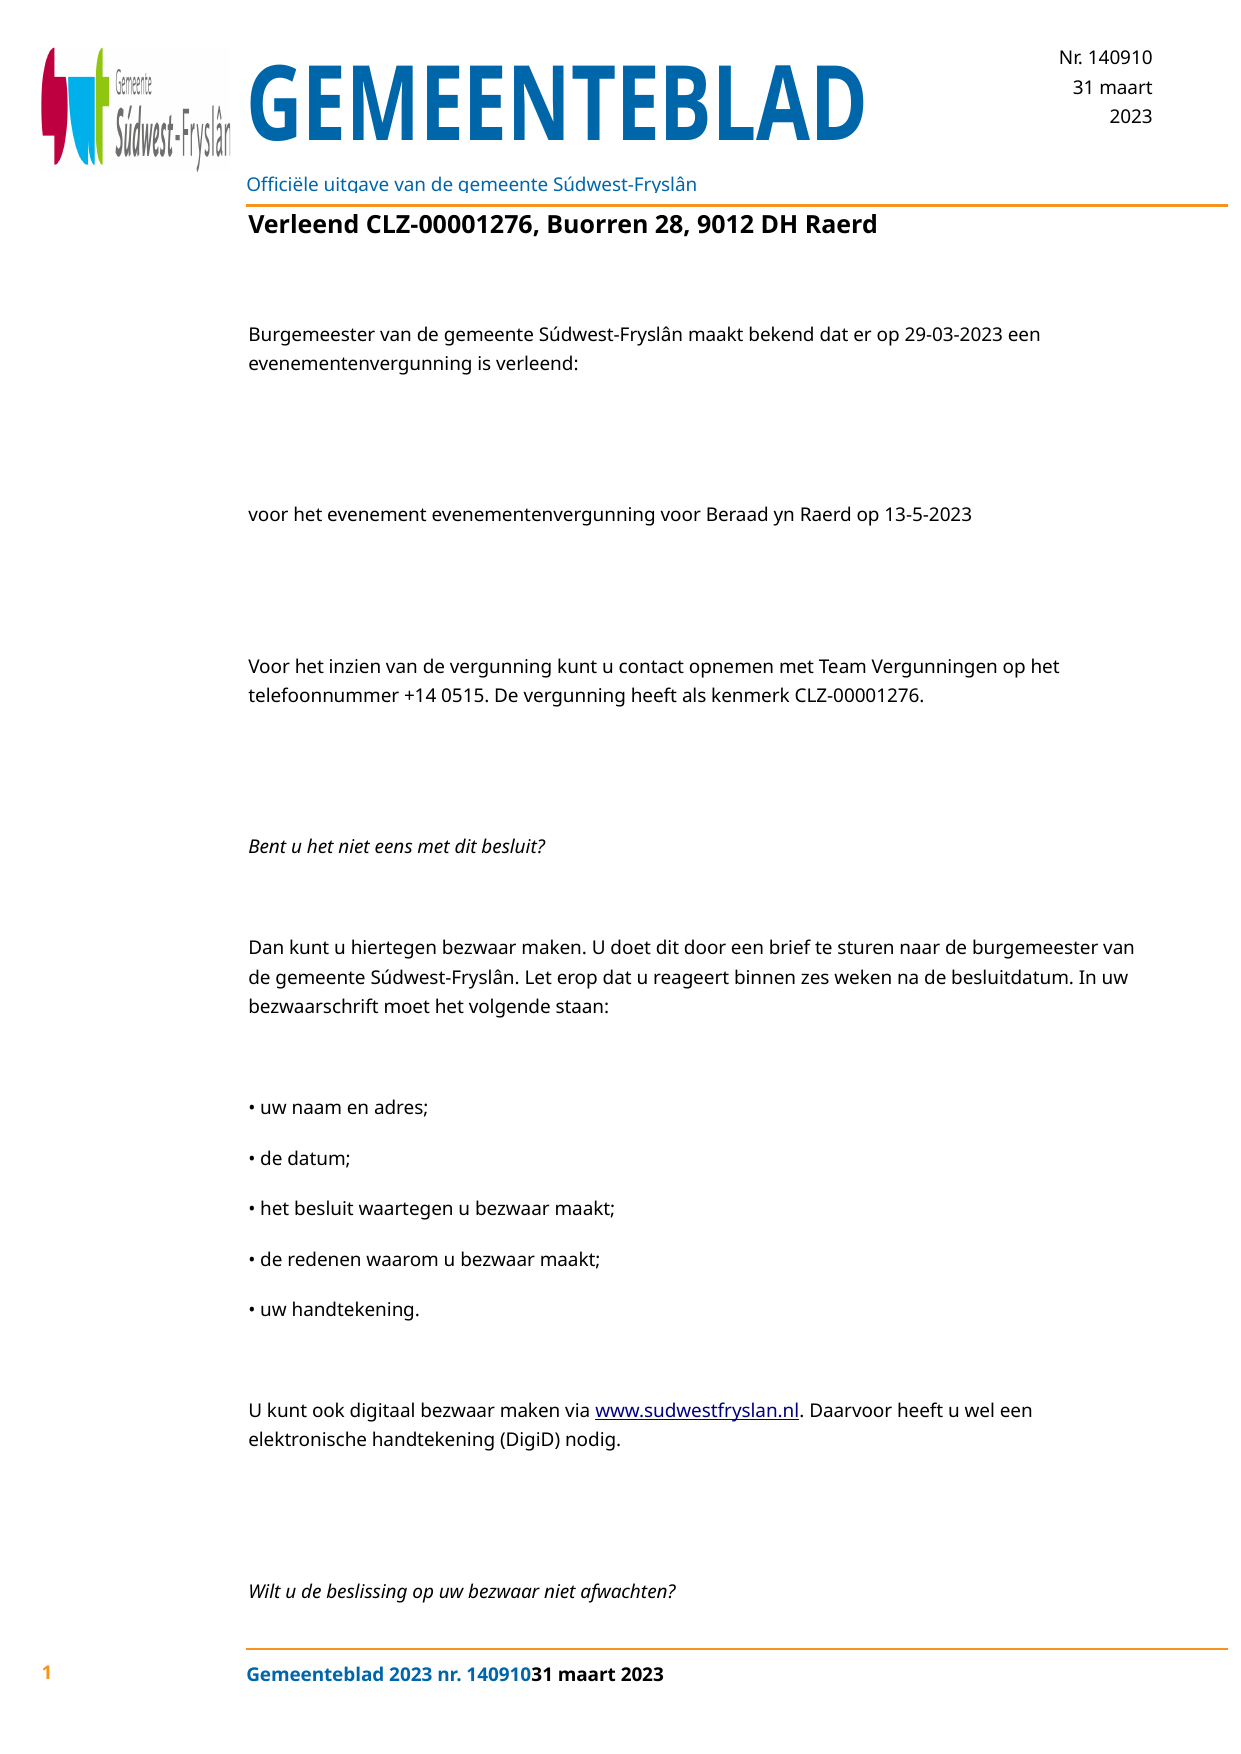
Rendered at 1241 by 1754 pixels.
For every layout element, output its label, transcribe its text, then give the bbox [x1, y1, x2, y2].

text Voor het inzien van de vergunning kunt u contact opnemen met Team Vergunningen op het telefoonnummer +14 0515. De vergunning heeft als kenmerk CLZ-00001276. [248, 653, 1152, 708]
text • het besluit waartegen u bezwaar maakt; [248, 1195, 1152, 1221]
text voor het evenement evenementenvergunning voor Beraad yn Raerd op 13-5-2023 [248, 502, 1152, 527]
text • uw naam en adres; [248, 1094, 1152, 1120]
text Bent u het niet eens met dit besluit? [248, 834, 1152, 859]
text Verleend CLZ-00001276, Buorren 28, 9012 DH Raerd [248, 207, 1152, 241]
text Wilt u de beslissing op uw bezwaar niet afwachten? [248, 1578, 1152, 1603]
text Burgemeester van de gemeente Súdwest-Fryslân maakt bekend dat er op 29-03-2023 een evenementenvergunning is verleend: [248, 321, 1152, 376]
text • de redenen waarom u bezwaar maakt; [248, 1246, 1152, 1271]
text • uw handtekening. [248, 1296, 1152, 1322]
text Dan kunt u hiertegen bezwaar maken. U doet dit door een brief te sturen naar de burgemeester van de gemeente Súdwest-Fryslân. Let erop dat u reageert binnen zes weken na de besluitdatum. In uw bezwaarschrift moet het volgende staan: [248, 934, 1152, 1019]
text • de datum; [248, 1145, 1152, 1171]
text U kunt ook digitaal bezwaar maken via www.sudwestfryslan.nl. Daarvoor heeft u wel een elektronische handtekening (DigiD) nodig. [248, 1397, 1152, 1452]
picture [41, 47, 231, 172]
